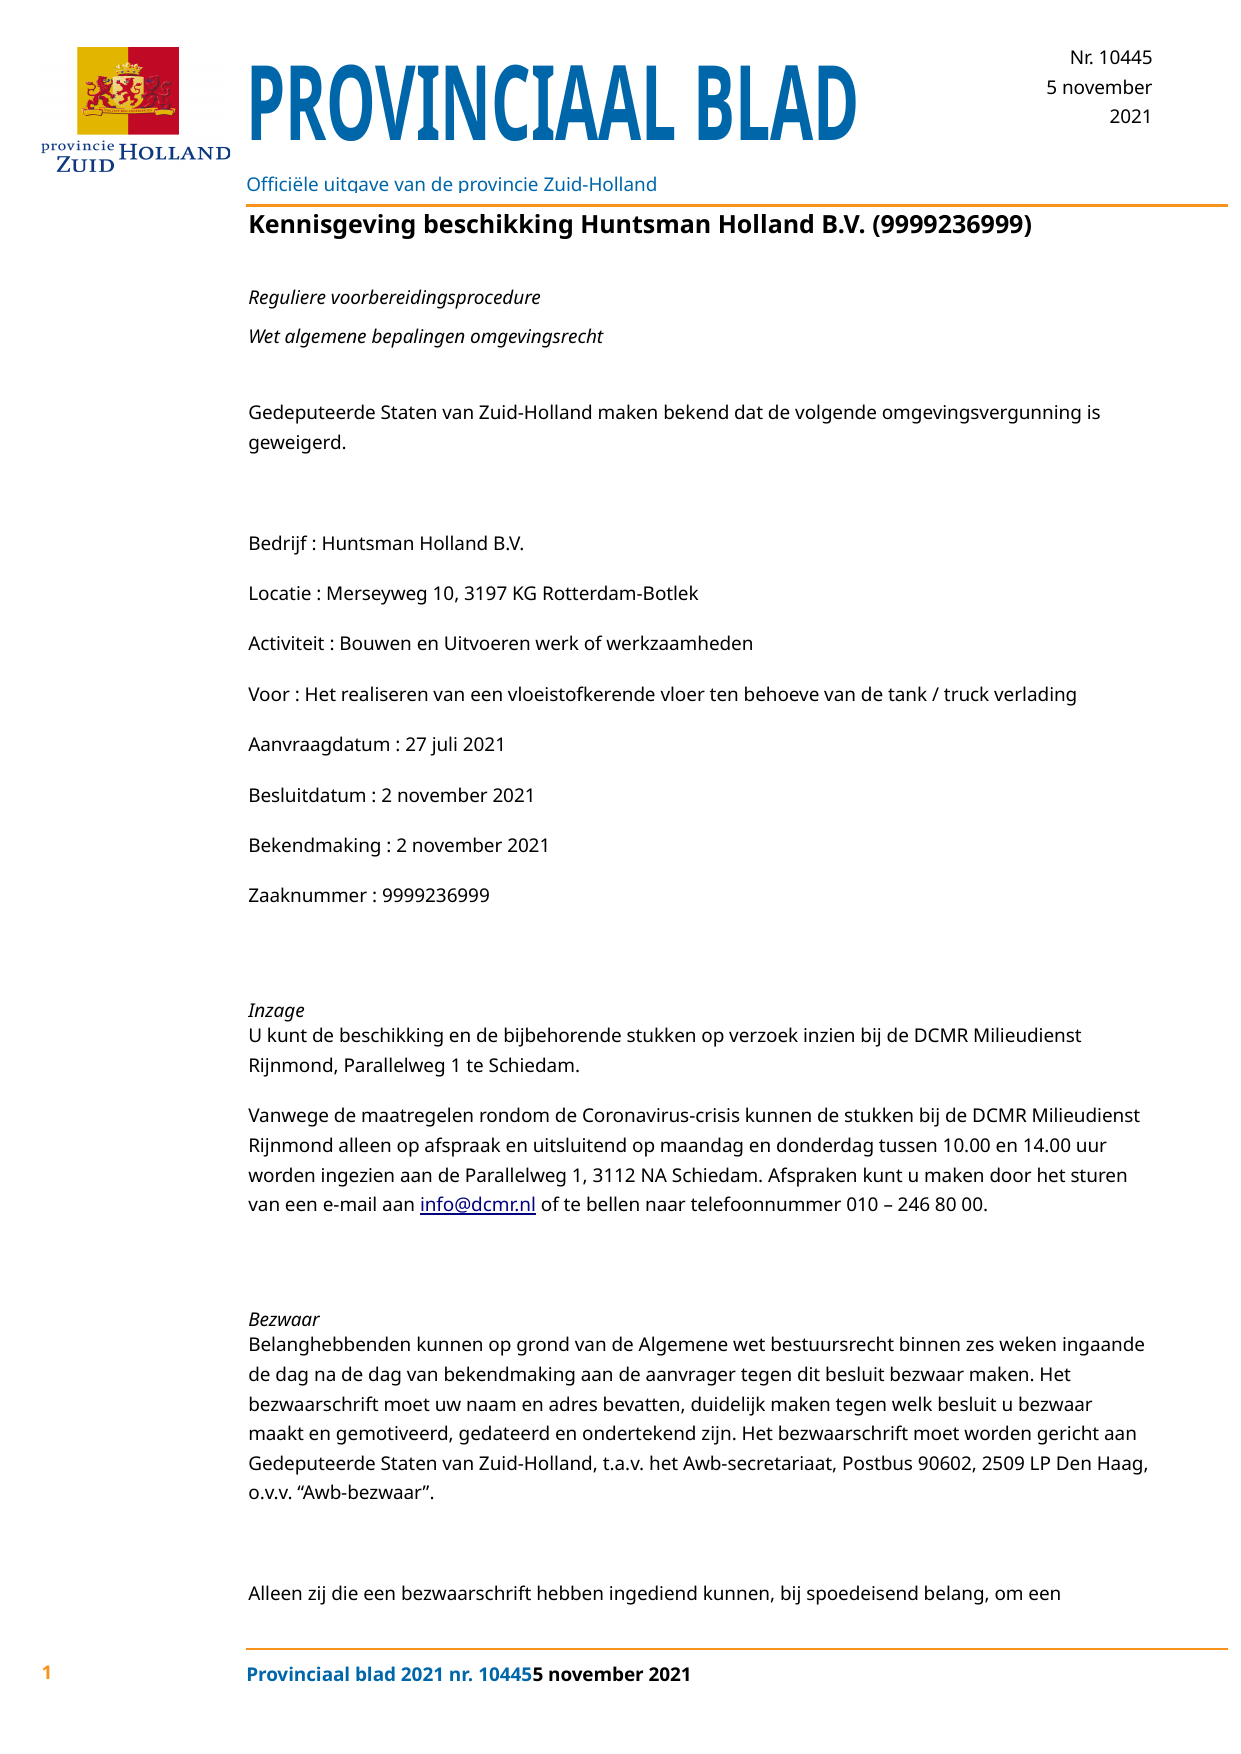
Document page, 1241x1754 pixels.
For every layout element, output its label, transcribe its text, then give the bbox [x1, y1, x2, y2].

text Belanghebbenden kunnen op grond van de Algemene wet bestuursrecht binnen zes weken ingaande de dag na de dag van bekendmaking aan de aanvrager tegen dit besluit bezwaar maken. Het bezwaarschrift moet uw naam en adres bevatten, duidelijk maken tegen welk besluit u bezwaar maakt en gemotiveerd, gedateerd en ondertekend zijn. Het bezwaarschrift moet worden gericht aan Gedeputeerde Staten van Zuid-Holland, t.a.v. het Awb-secretariaat, Postbus 90602, 2509 LP Den Haag, o.v.v. “Awb-bezwaar”. [248, 1332, 1152, 1505]
text U kunt de beschikking en de bijbehorende stukken op verzoek inzien bij de DCMR Milieudienst Rijnmond, Parallelweg 1 te Schiedam. [248, 1023, 1152, 1078]
text Kennisgeving beschikking Huntsman Holland B.V. (9999236999) [248, 207, 1152, 241]
text Locatie : Merseyweg 10, 3197 KG Rotterdam-Botlek [248, 580, 1152, 606]
text Voor : Het realiseren van een vloeistofkerende vloer ten behoeve van de tank / truck verlading [248, 681, 1152, 707]
text Aanvraagdatum : 27 juli 2021 [248, 731, 1152, 757]
text Reguliere voorbereidingsprocedure [248, 284, 1152, 309]
text Vanwege de maatregelen rondom de Coronavirus-crisis kunnen de stukken bij de DCMR Milieudienst Rijnmond alleen op afspraak en uitsluitend op maandag en donderdag tussen 10.00 en 14.00 uur worden ingezien aan de Parallelweg 1, 3112 NA Schiedam. Afspraken kunt u maken door het sturen van een e-mail aan info@dcmr.nl of te bellen naar telefoonnummer 010 – 246 80 00. [248, 1103, 1152, 1217]
picture [41, 47, 231, 172]
text Gedeputeerde Staten van Zuid-Holland maken bekend dat de volgende omgevingsvergunning is geweigerd. [248, 399, 1152, 454]
text Besluitdatum : 2 november 2021 [248, 782, 1152, 807]
text Zaaknummer : 9999236999 [248, 883, 1152, 908]
text Wet algemene bepalingen omgevingsrecht [248, 323, 1152, 349]
text Bedrijf : Huntsman Holland B.V. [248, 530, 1152, 555]
text Alleen zij die een bezwaarschrift hebben ingediend kunnen, bij spoedeisend belang, om een [248, 1580, 1152, 1606]
text Inzage [248, 997, 1152, 1023]
text Activiteit : Bouwen en Uitvoeren werk of werkzaamheden [248, 631, 1152, 656]
text Bezwaar [248, 1306, 1152, 1332]
text Bekendmaking : 2 november 2021 [248, 832, 1152, 858]
